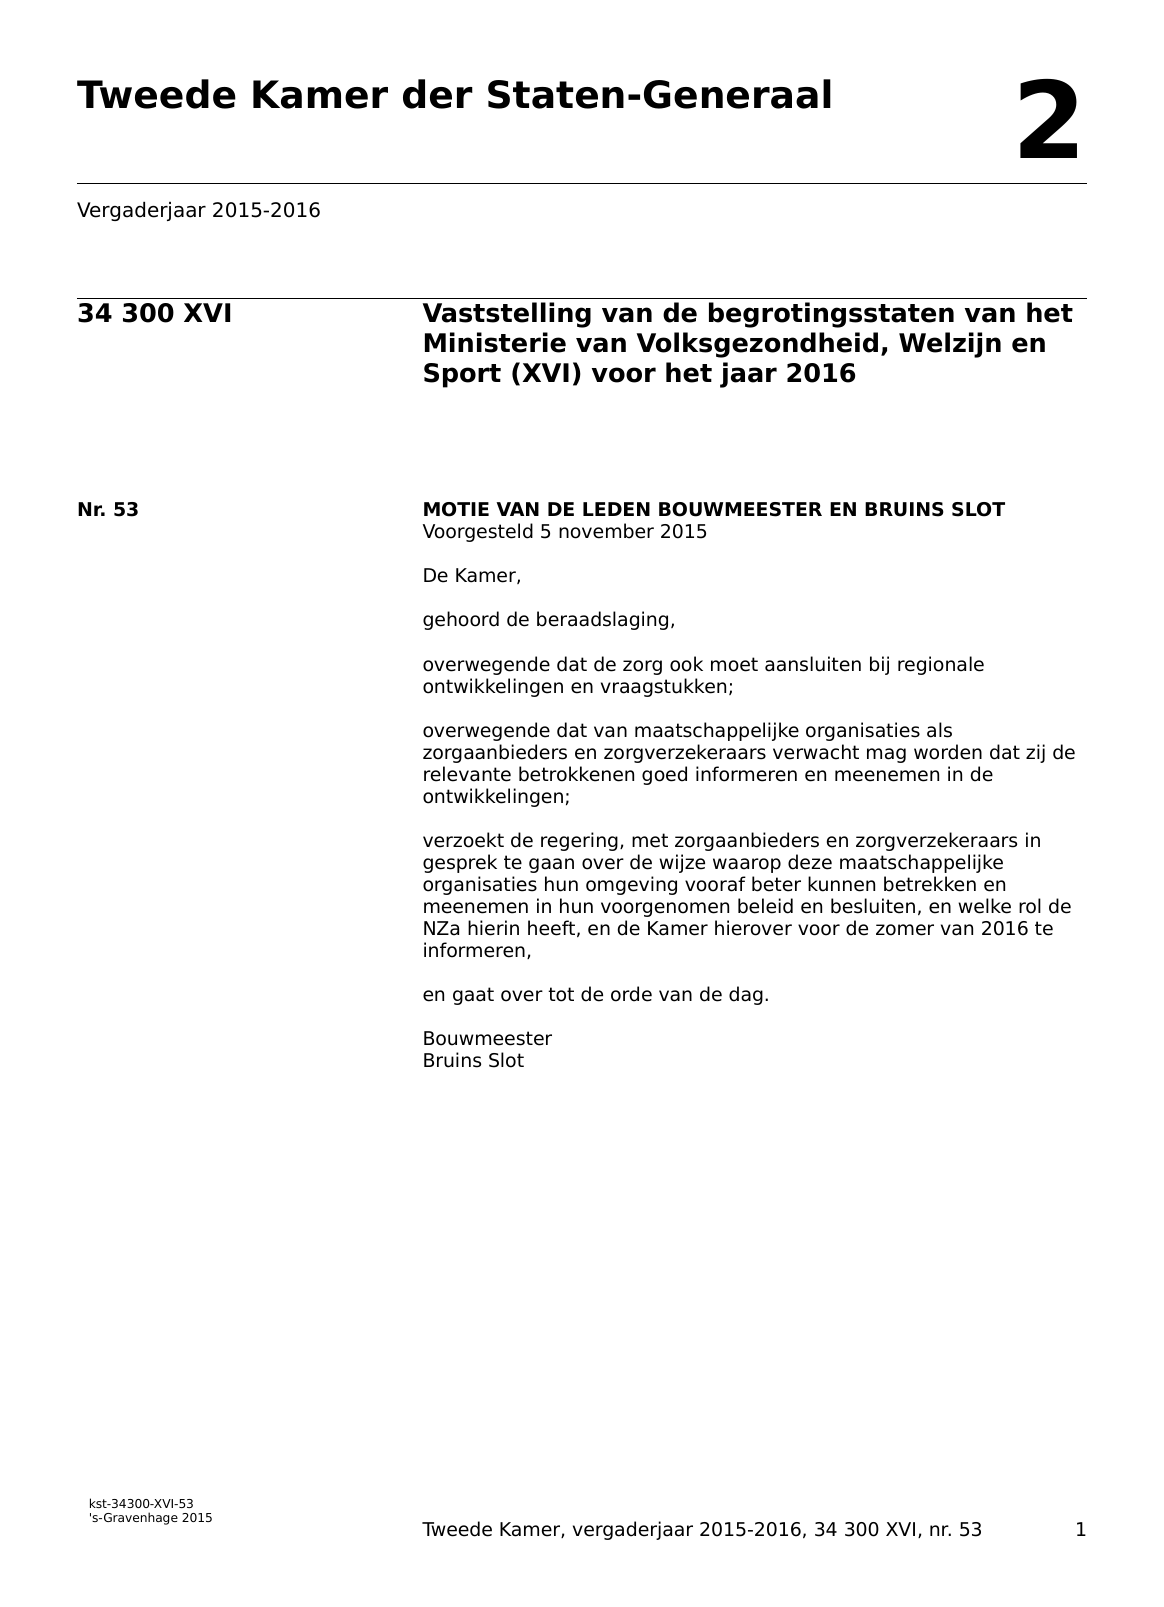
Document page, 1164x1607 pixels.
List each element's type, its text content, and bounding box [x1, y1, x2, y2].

text gehoord de beraadslaging, [422, 609, 1087, 631]
table_cell Vergaderjaar 2015-2016 [77, 184, 1087, 298]
text De Kamer, [422, 565, 1087, 587]
text Voorgesteld 5 november 2015 [422, 521, 1087, 543]
table_header Tweede Kamer der Staten-Generaal [77, 59, 886, 183]
text overwegende dat van maatschappelijke organisaties als zorgaanbieders en zorgverzekeraars verwacht mag worden dat zij de relevante betrokkenen goed informeren en meenemen in de ontwikkelingen; [422, 720, 1087, 808]
table_header 2 [886, 59, 1087, 183]
text en gaat over tot de orde van de dag. [422, 984, 1087, 1006]
text verzoekt de regering, met zorgaanbieders en zorgverzekeraars in gesprek te gaan over de wijze waarop deze maatschappelijke organisaties hun omgeving vooraf beter kunnen betrekken en meenemen in hun voorgenomen beleid en besluiten, en welke rol de NZa hierin heeft, en de Kamer hierover voor de zomer van 2016 te informeren, [422, 830, 1087, 962]
text kst-34300-XVI-53 [88, 1497, 323, 1511]
text Bruins Slot [422, 1050, 1087, 1072]
text 's-Gravenhage 2015 [88, 1511, 323, 1525]
text Bouwmeester [422, 1028, 1087, 1050]
text overwegende dat de zorg ook moet aansluiten bij regionale ontwikkelingen en vraagstukken; [422, 653, 1087, 697]
subtitle Nr. 53 MOTIE VAN DE LEDEN BOUWMEESTER EN BRUINS SLOT [77, 499, 1087, 521]
subtitle 34 300 XVI Vaststelling van de begrotingsstaten van het Ministerie van Volksgezondheid, Welzijn en Sport (XVI) voor het jaar 2016 [77, 299, 1087, 388]
